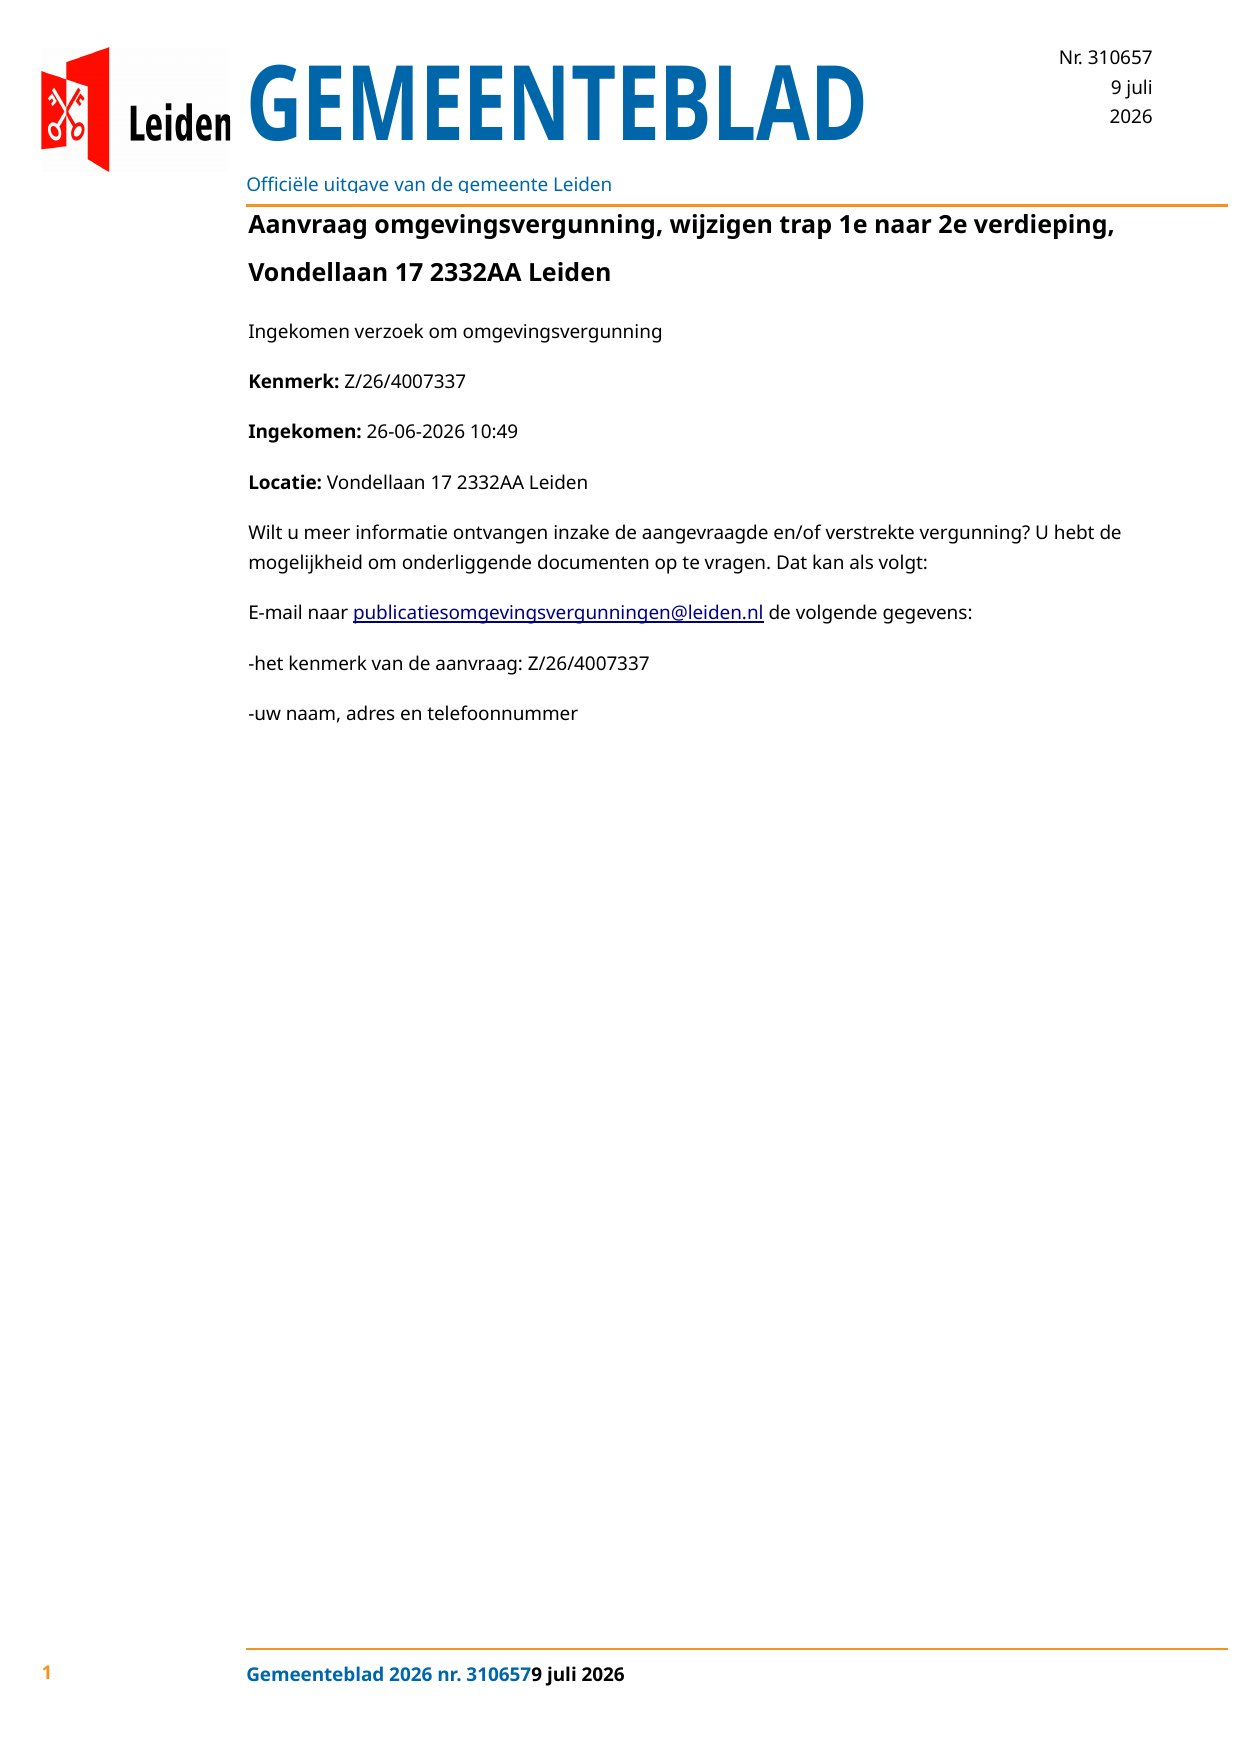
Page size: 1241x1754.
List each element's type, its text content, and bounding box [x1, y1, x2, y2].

text Ingekomen: 26-06-2026 10:49 [248, 419, 1152, 444]
text Locatie: Vondellaan 17 2332AA Leiden [248, 469, 1152, 495]
text E-mail naar publicatiesomgevingsvergunningen@leiden.nl de volgende gegevens: [248, 599, 1152, 625]
text -het kenmerk van de aanvraag: Z/26/4007337 [248, 650, 1152, 676]
text Ingekomen verzoek om omgevingsvergunning [248, 318, 1152, 344]
text -uw naam, adres en telefoonnummer [248, 700, 1152, 726]
text Aanvraag omgevingsvergunning, wijzigen trap 1e naar 2e verdieping, Vondellaan 17 2332AA Leiden [248, 207, 1152, 288]
picture [41, 47, 231, 172]
text Kenmerk: Z/26/4007337 [248, 368, 1152, 394]
text Wilt u meer informatie ontvangen inzake de aangevraagde en/of verstrekte vergunning? U hebt de mogelijkheid om onderliggende documenten op te vragen. Dat kan als volgt: [248, 519, 1152, 575]
